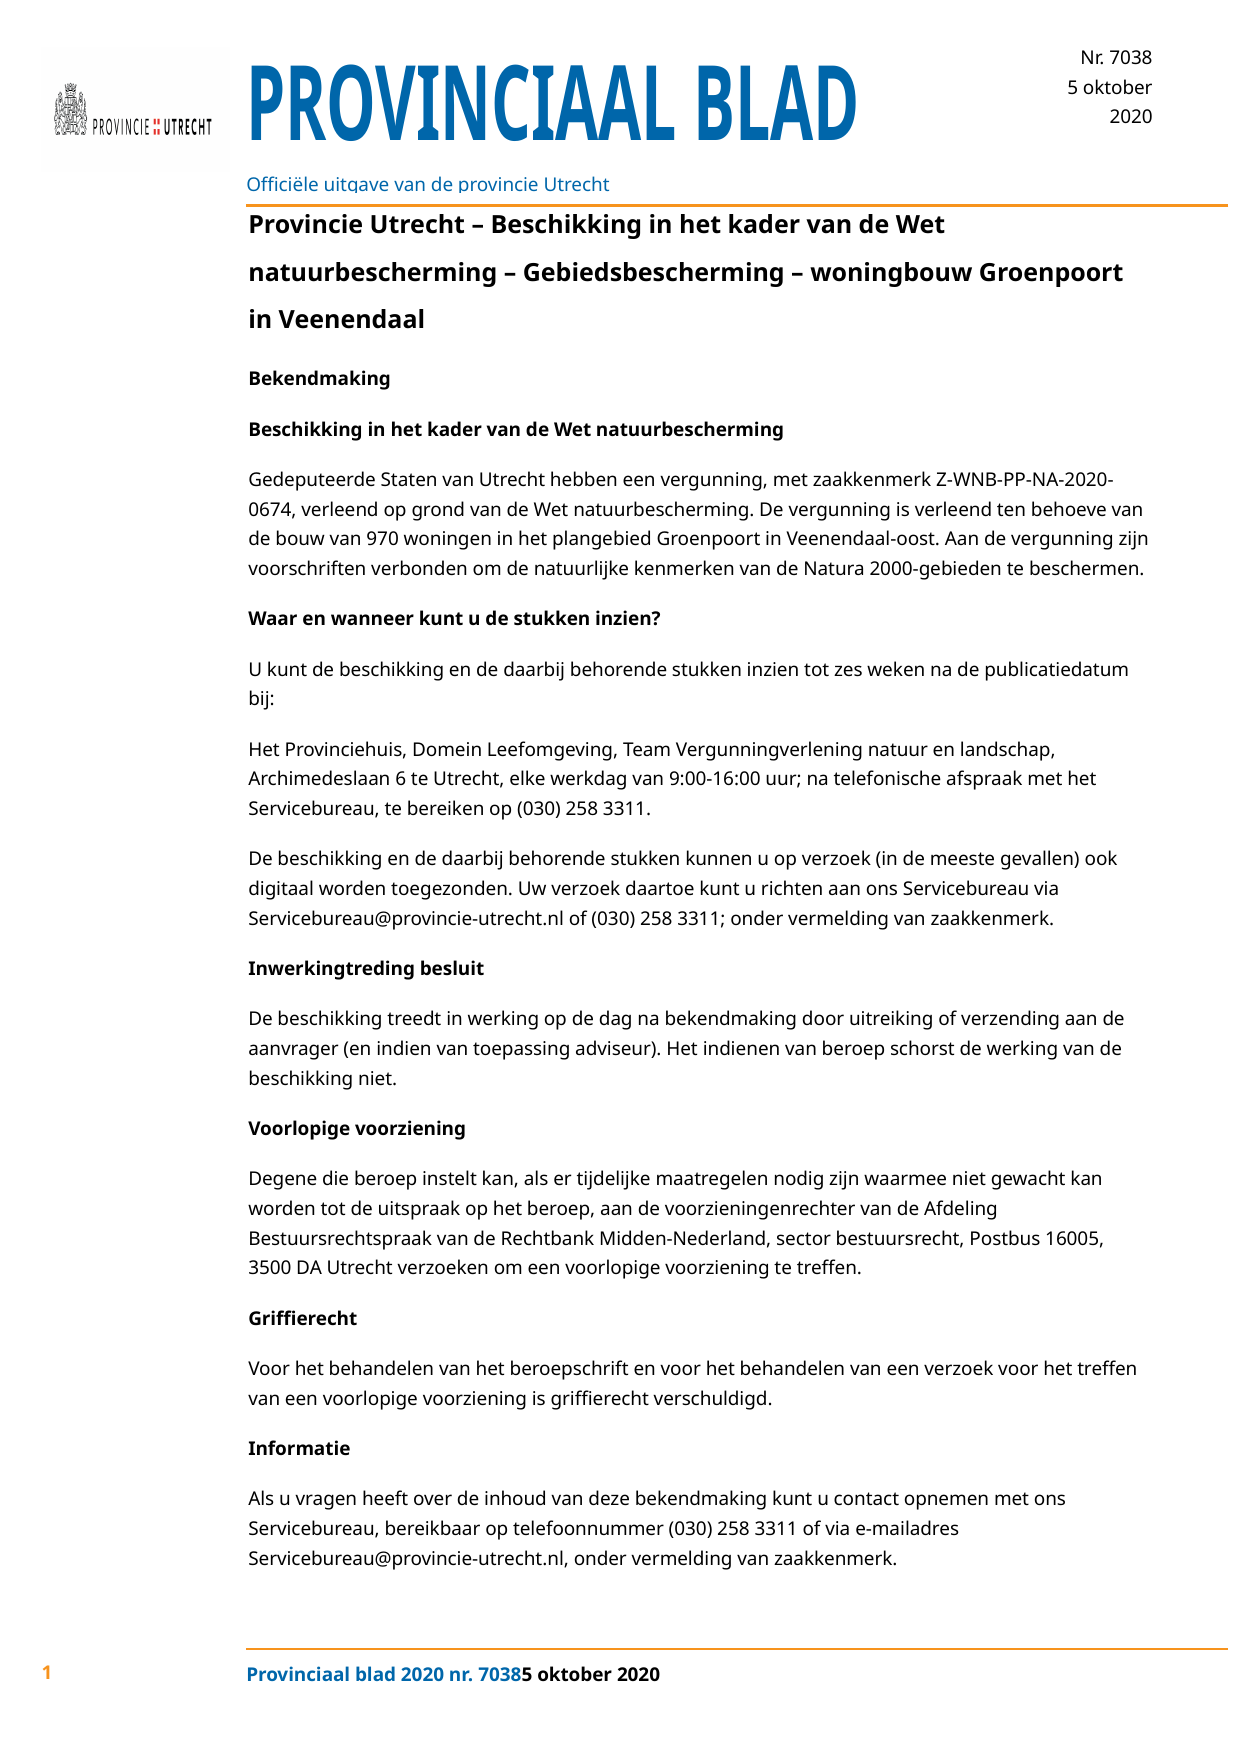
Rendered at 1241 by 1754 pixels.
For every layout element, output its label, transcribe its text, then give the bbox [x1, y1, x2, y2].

text De beschikking treedt in werking op de dag na bekendmaking door uitreiking of verzending aan de aanvrager (en indien van toepassing adviseur). Het indienen van beroep schorst de werking van de beschikking niet. [248, 1006, 1152, 1090]
picture [41, 47, 231, 172]
text De beschikking en de daarbij behorende stukken kunnen u op verzoek (in de meeste gevallen) ook digitaal worden toegezonden. Uw verzoek daartoe kunt u richten aan ons Servicebureau via Servicebureau@provincie-utrecht.nl of (030) 258 3311; onder vermelding van zaakkenmerk. [248, 846, 1152, 930]
text Het Provinciehuis, Domein Leefomgeving, Team Vergunningverlening natuur en landschap, Archimedeslaan 6 te Utrecht, elke werkdag van 9:00-16:00 uur; na telefonische afspraak met het Servicebureau, te bereiken op (030) 258 3311. [248, 736, 1152, 821]
text Griffierecht [248, 1305, 1152, 1330]
text Waar en wanneer kunt u de stukken inzien? [248, 606, 1152, 631]
text Als u vragen heeft over de inhoud van deze bekendmaking kunt u contact opnemen met ons Servicebureau, bereikbaar op telefoonnummer (030) 258 3311 of via e-mailadres Servicebureau@provincie-utrecht.nl, onder vermelding van zaakkenmerk. [248, 1486, 1152, 1570]
text Degene die beroep instelt kan, als er tijdelijke maatregelen nodig zijn waarmee niet gewacht kan worden tot de uitspraak op het beroep, aan de voorzieningenrechter van de Afdeling Bestuursrechtspraak van de Rechtbank Midden-Nederland, sector bestuursrecht, Postbus 16005, 3500 DA Utrecht verzoeken om een voorlopige voorziening te treffen. [248, 1166, 1152, 1280]
text Gedeputeerde Staten van Utrecht hebben een vergunning, met zaakkenmerk Z-WNB-PP-NA-2020-0674, verleend op grond van de Wet natuurbescherming. De vergunning is verleend ten behoeve van de bouw van 970 woningen in het plangebied Groenpoort in Veenendaal-oost. Aan de vergunning zijn voorschriften verbonden om de natuurlijke kenmerken van de Natura 2000-gebieden te beschermen. [248, 466, 1152, 581]
text Informatie [248, 1435, 1152, 1461]
text Voor het behandelen van het beroepschrift en voor het behandelen van een verzoek voor het treffen van een voorlopige voorziening is griffierecht verschuldigd. [248, 1355, 1152, 1410]
text Beschikking in het kader van de Wet natuurbescherming [248, 416, 1152, 442]
text Bekendmaking [248, 366, 1152, 391]
text U kunt de beschikking en de daarbij behorende stukken inzien tot zes weken na de publicatiedatum bij: [248, 656, 1152, 711]
text Provincie Utrecht – Beschikking in het kader van de Wet natuurbescherming – Gebiedsbescherming – woningbouw Groenpoort in Veenendaal [248, 207, 1152, 336]
text Inwerkingtreding besluit [248, 955, 1152, 981]
text Voorlopige voorziening [248, 1115, 1152, 1141]
